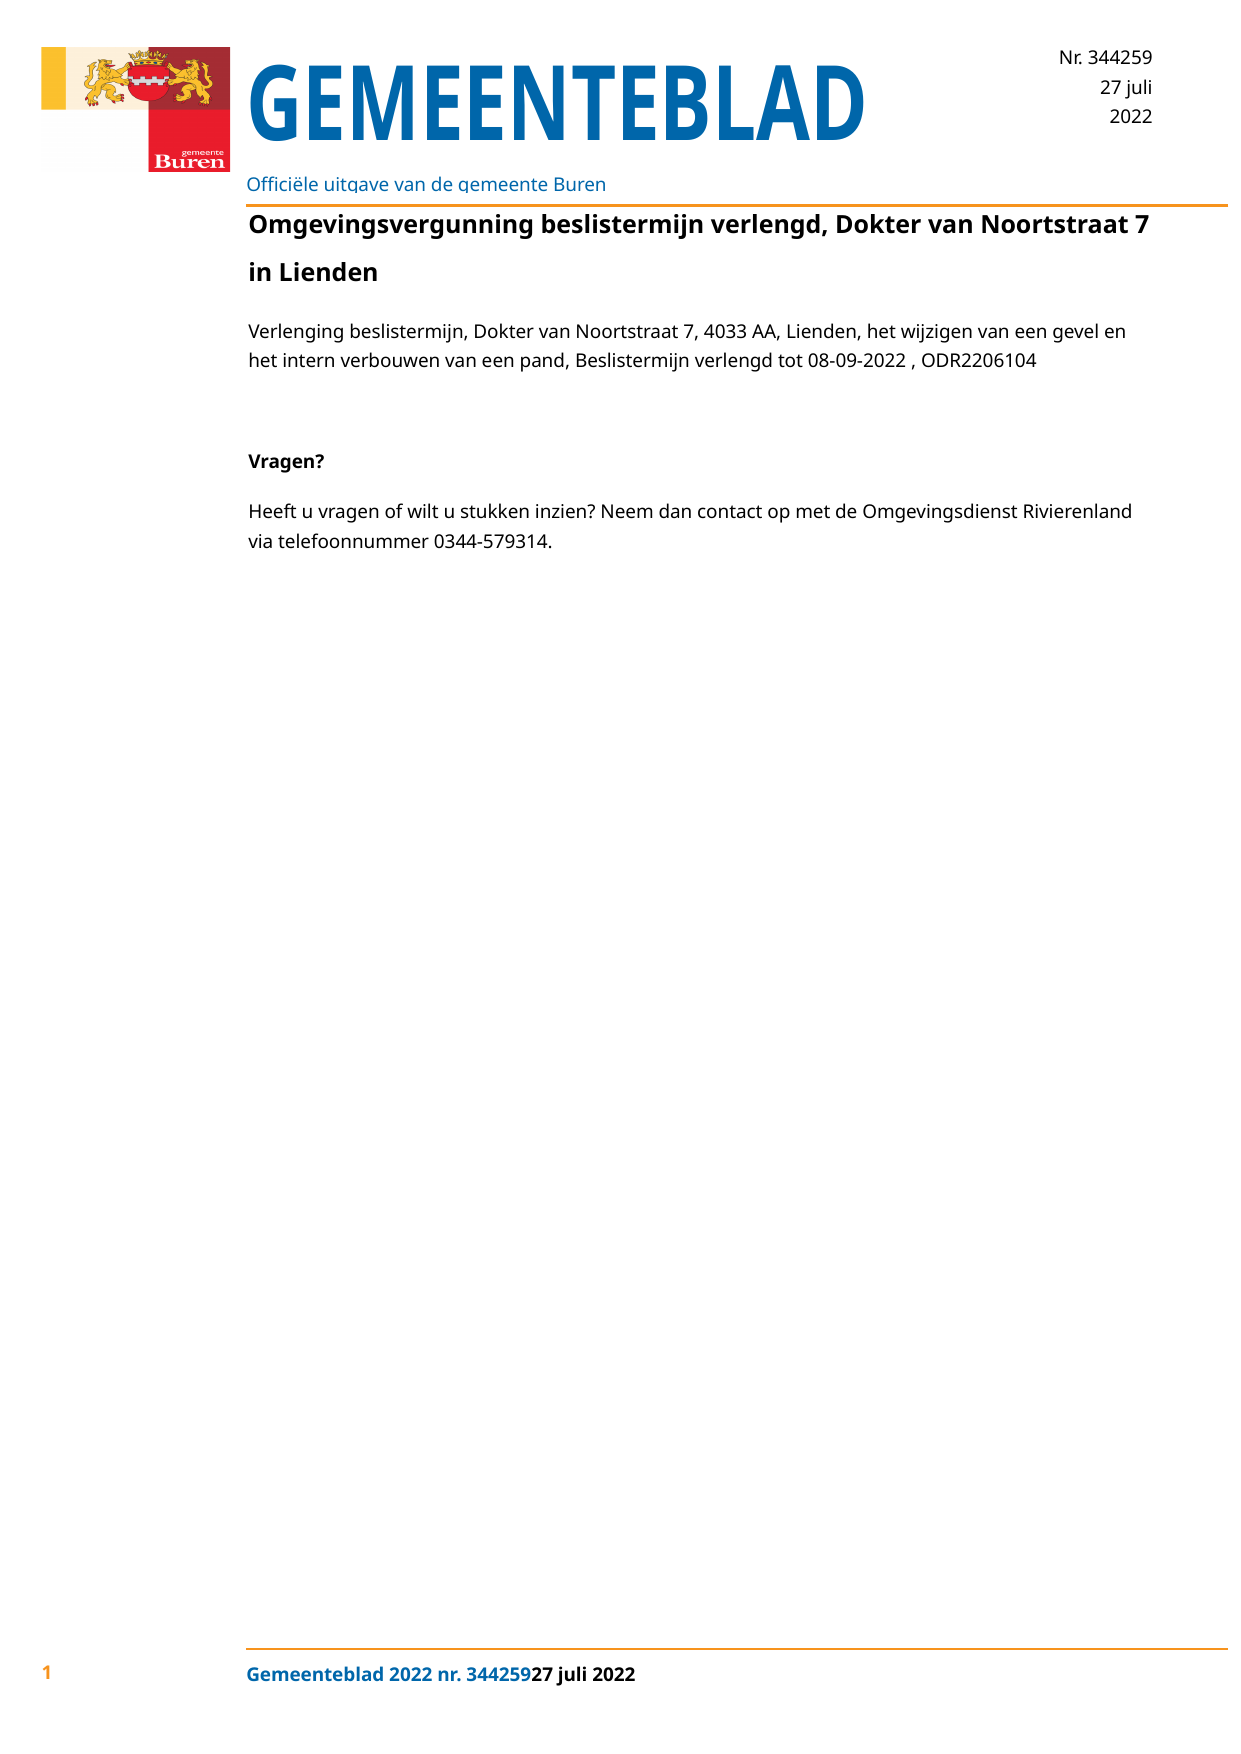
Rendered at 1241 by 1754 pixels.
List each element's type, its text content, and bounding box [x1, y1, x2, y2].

text Heeft u vragen of wilt u stukken inzien? Neem dan contact op met de Omgevingsdienst Rivierenland via telefoonnummer 0344-579314. [248, 499, 1152, 554]
text Vragen? [248, 448, 1152, 474]
text Verlenging beslistermijn, Dokter van Noortstraat 7, 4033 AA, Lienden, het wijzigen van een gevel en het intern verbouwen van een pand, Beslistermijn verlengd tot 08-09-2022 , ODR2206104 [248, 318, 1152, 373]
text Omgevingsvergunning beslistermijn verlengd, Dokter van Noortstraat 7 in Lienden [248, 207, 1152, 288]
picture [41, 47, 231, 172]
